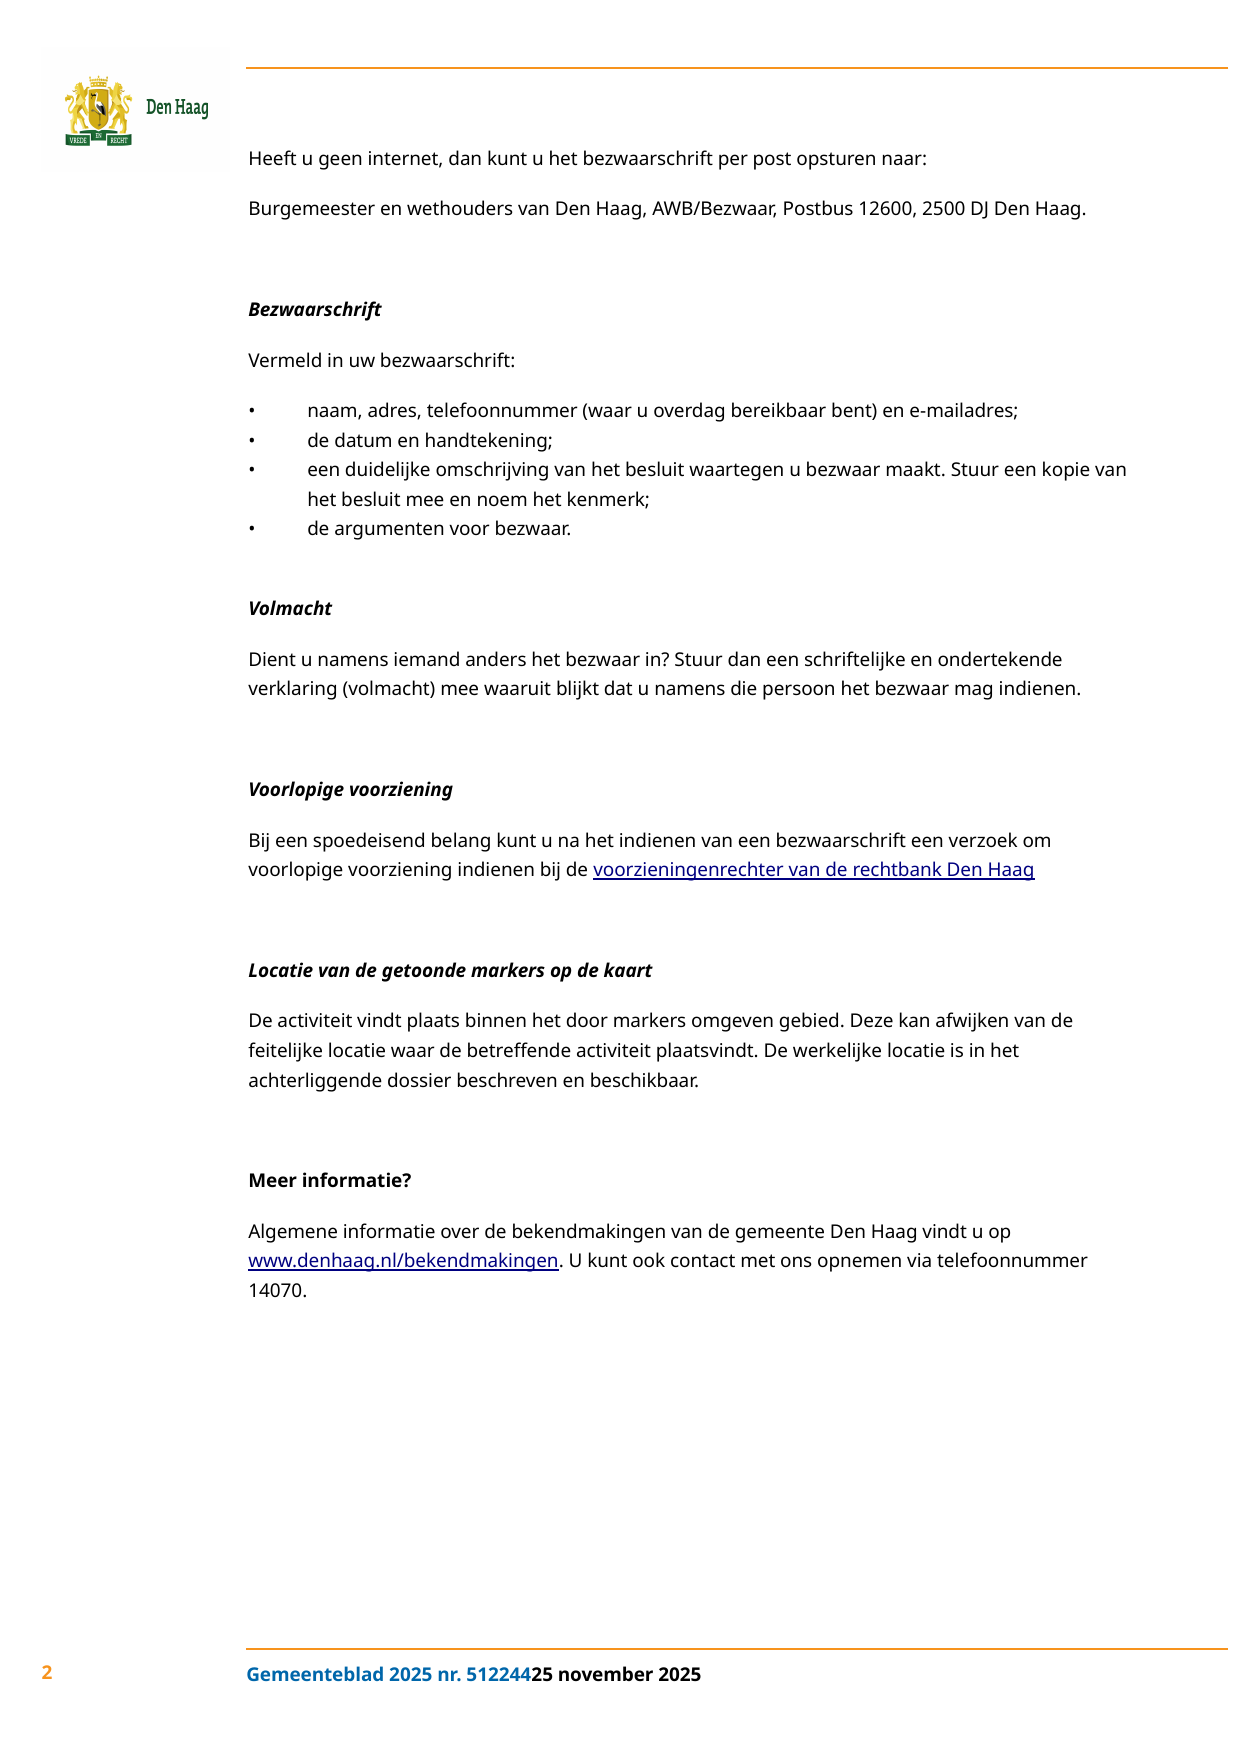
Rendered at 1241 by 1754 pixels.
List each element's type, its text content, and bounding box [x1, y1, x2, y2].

text Heeft u geen internet, dan kunt u het bezwaarschrift per post opsturen naar: [248, 145, 1152, 171]
text Bezwaarschrift [248, 296, 1152, 322]
list naam, adres, telefoonnummer (waar u overdag bereikbaar bent) en e-mailadres; [248, 397, 1152, 423]
list de datum en handtekening; [248, 427, 1152, 453]
text Locatie van de getoonde markers op de kaart [248, 957, 1152, 983]
text De activiteit vindt plaats binnen het door markers omgeven gebied. Deze kan afwijken van de feitelijke locatie waar de betreffende activiteit plaatsvindt. De werkelijke locatie is in het achterliggende dossier beschreven en beschikbaar. [248, 1008, 1152, 1093]
picture [41, 47, 231, 172]
text Burgemeester en wethouders van Den Haag, AWB/Bezwaar, Postbus 12600, 2500 DJ Den Haag. [248, 196, 1152, 221]
text Voorlopige voorziening [248, 776, 1152, 802]
text Meer informatie? [248, 1168, 1152, 1193]
list de argumenten voor bezwaar. [248, 516, 1152, 541]
text Bij een spoedeisend belang kunt u na het indienen van een bezwaarschrift een verzoek om voorlopige voorziening indienen bij de voorzieningenrechter van de rechtbank Den Haag [248, 827, 1152, 882]
text Algemene informatie over de bekendmakingen van de gemeente Den Haag vindt u op www.denhaag.nl/bekendmakingen. U kunt ook contact met ons opnemen via telefoonnummer 14070. [248, 1218, 1152, 1303]
text Dient u namens iemand anders het bezwaar in? Stuur dan een schriftelijke en ondertekende verklaring (volmacht) mee waaruit blijkt dat u namens die persoon het bezwaar mag indienen. [248, 646, 1152, 701]
text Volmacht [248, 596, 1152, 621]
text Vermeld in uw bezwaarschrift: [248, 347, 1152, 373]
list een duidelijke omschrijving van het besluit waartegen u bezwaar maakt. Stuur een kopie van het besluit mee en noem het kenmerk; [248, 456, 1152, 512]
